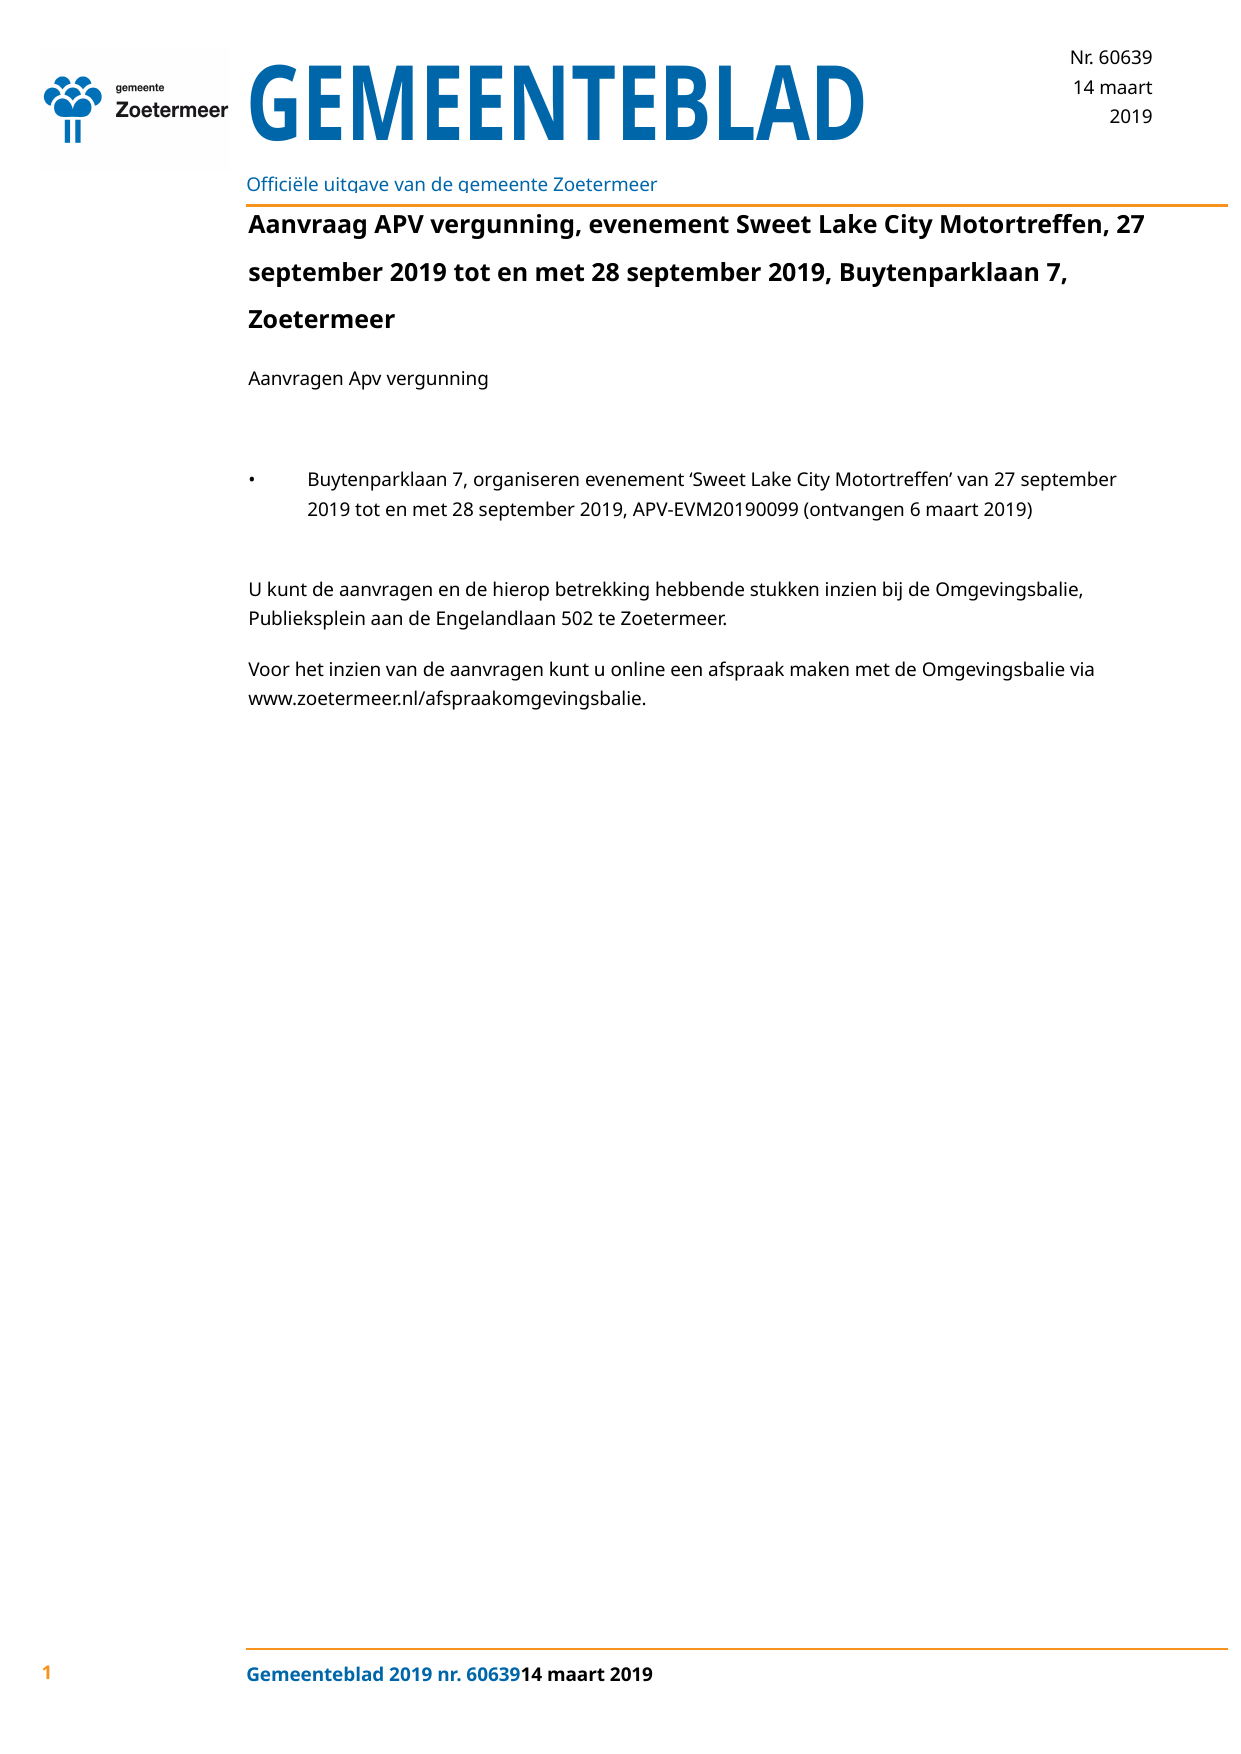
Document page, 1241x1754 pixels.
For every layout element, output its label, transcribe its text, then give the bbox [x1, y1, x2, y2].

text U kunt de aanvragen en de hierop betrekking hebbende stukken inzien bij de Omgevingsbalie, Publieksplein aan de Engelandlaan 502 te Zoetermeer. [248, 576, 1152, 631]
text Voor het inzien van de aanvragen kunt u online een afspraak maken met de Omgevingsbalie via www.zoetermeer.nl/afspraakomgevingsbalie. [248, 656, 1152, 711]
list Buytenparklaan 7, organiseren evenement ‘Sweet Lake City Motortreffen’ van 27 september 2019 tot en met 28 september 2019, APV-EVM20190099 (ontvangen 6 maart 2019) [248, 466, 1152, 522]
text Aanvragen Apv vergunning [248, 366, 1152, 391]
text Aanvraag APV vergunning, evenement Sweet Lake City Motortreffen, 27 september 2019 tot en met 28 september 2019, Buytenparklaan 7, Zoetermeer [248, 207, 1152, 336]
picture [41, 47, 231, 172]
